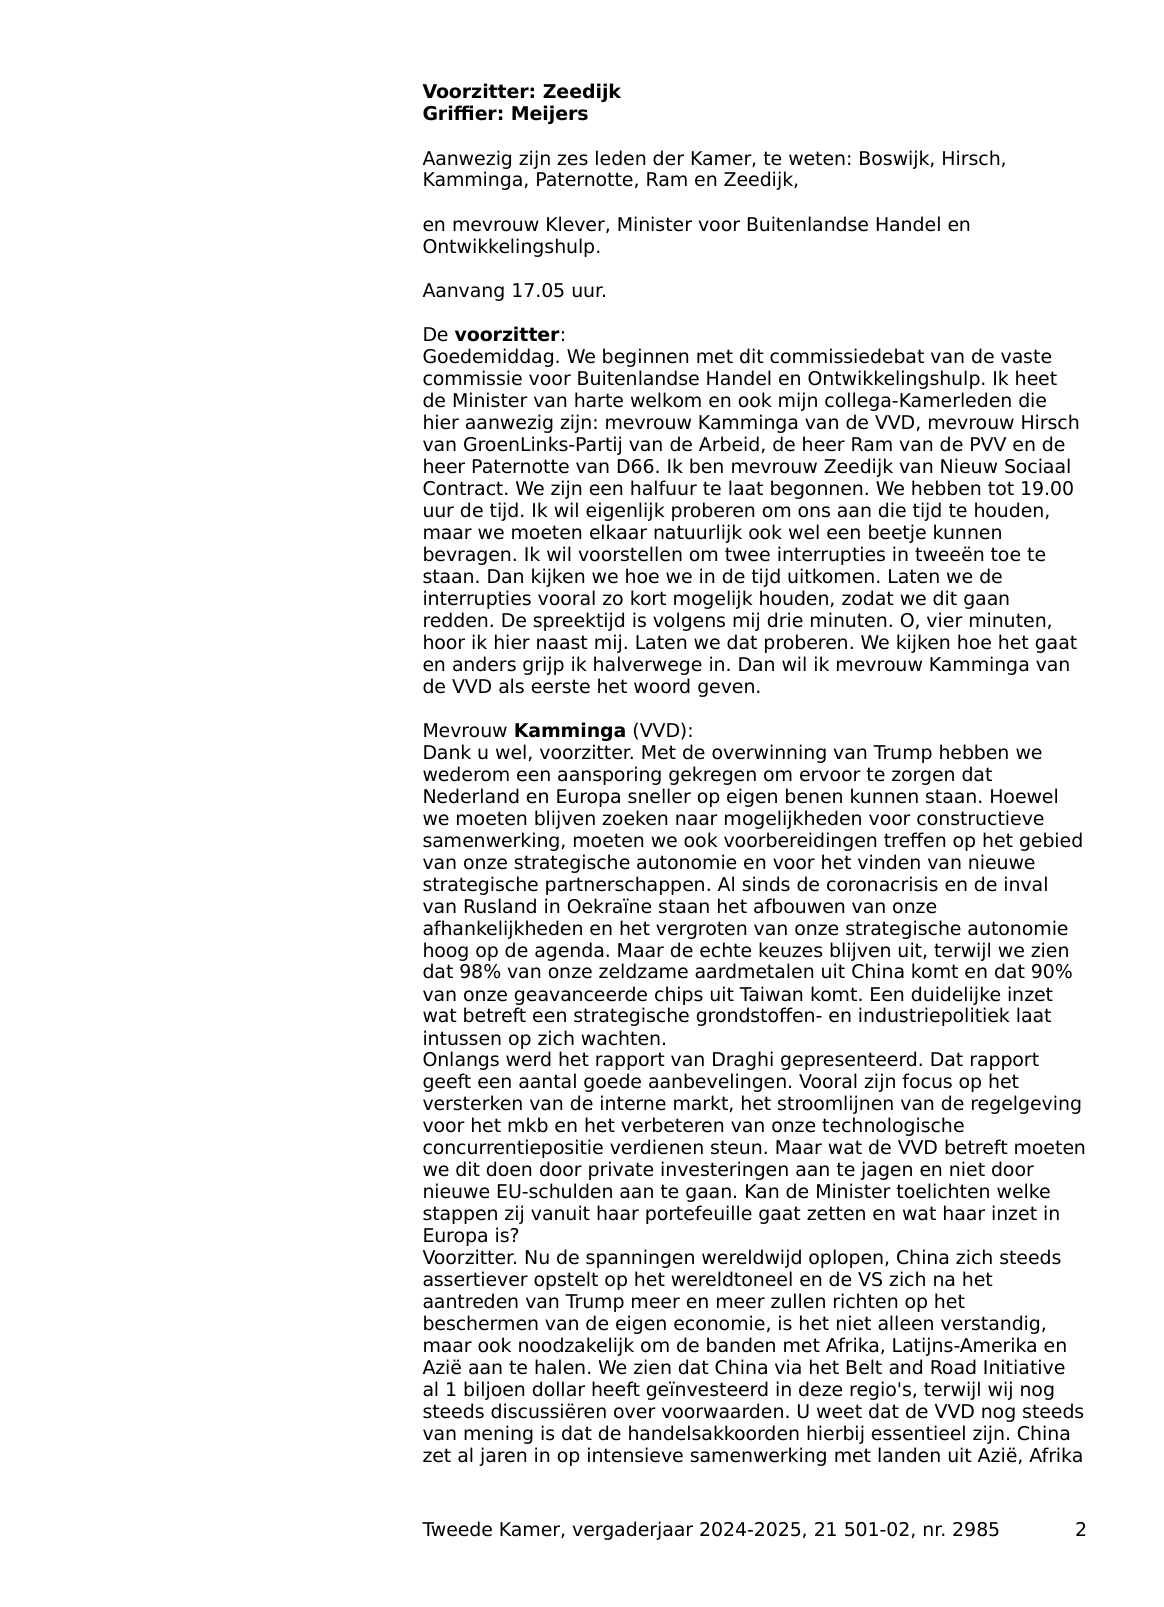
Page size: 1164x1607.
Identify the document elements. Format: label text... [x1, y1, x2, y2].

text Dank u wel, voorzitter. Met de overwinning van Trump hebben we wederom een aansporing gekregen om ervoor te zorgen dat Nederland en Europa sneller op eigen benen kunnen staan. Hoewel we moeten blijven zoeken naar mogelijkheden voor constructieve samenwerking, moeten we ook voorbereidingen treffen op het gebied van onze strategische autonomie en voor het vinden van nieuwe strategische partnerschappen. Al sinds de coronacrisis en de inval van Rusland in Oekraïne staan het afbouwen van onze afhankelijkheden en het vergroten van onze strategische autonomie hoog op de agenda. Maar de echte keuzes blijven uit, terwijl we zien dat 98% van onze zeldzame aardmetalen uit China komt en dat 90% van onze geavanceerde chips uit Taiwan komt. Een duidelijke inzet wat betreft een strategische grondstoffen- en industriepolitiek laat intussen op zich wachten. [422, 742, 1087, 1049]
text Griffier: Meijers [422, 103, 1087, 125]
text Aanvang 17.05 uur. [422, 280, 1087, 302]
text Voorzitter. Nu de spanningen wereldwijd oplopen, China zich steeds assertiever opstelt op het wereldtoneel en de VS zich na het aantreden van Trump meer en meer zullen richten op het beschermen van de eigen economie, is het niet alleen verstandig, maar ook noodzakelijk om de banden met Afrika, Latijns-Amerika en Azië aan te halen. We zien dat China via het Belt and Road Initiative al 1 biljoen dollar heeft geïnvesteerd in deze regio's, terwijl wij nog steeds discussiëren over voorwaarden. U weet dat de VVD nog steeds van mening is dat de handelsakkoorden hierbij essentieel zijn. China zet al jaren in op intensieve samenwerking met landen uit Azië, Afrika [422, 1247, 1087, 1467]
text De voorzitter: [422, 324, 1087, 346]
text Goedemiddag. We beginnen met dit commissiedebat van de vaste commissie voor Buitenlandse Handel en Ontwikkelingshulp. Ik heet de Minister van harte welkom en ook mijn collega-Kamerleden die hier aanwezig zijn: mevrouw Kamminga van de VVD, mevrouw Hirsch van GroenLinks-Partij van de Arbeid, de heer Ram van de PVV en de heer Paternotte van D66. Ik ben mevrouw Zeedijk van Nieuw Sociaal Contract. We zijn een halfuur te laat begonnen. We hebben tot 19.00 uur de tijd. Ik wil eigenlijk proberen om ons aan die tijd te houden, maar we moeten elkaar natuurlijk ook wel een beetje kunnen bevragen. Ik wil voorstellen om twee interrupties in tweeën toe te staan. Dan kijken we hoe we in de tijd uitkomen. Laten we de interrupties vooral zo kort mogelijk houden, zodat we dit gaan redden. De spreektijd is volgens mij drie minuten. O, vier minuten, hoor ik hier naast mij. Laten we dat proberen. We kijken hoe het gaat en anders grijp ik halverwege in. Dan wil ik mevrouw Kamminga van de VVD als eerste het woord geven. [422, 346, 1087, 697]
text Onlangs werd het rapport van Draghi gepresenteerd. Dat rapport geeft een aantal goede aanbevelingen. Vooral zijn focus op het versterken van de interne markt, het stroomlijnen van de regelgeving voor het mkb en het verbeteren van onze technologische concurrentiepositie verdienen steun. Maar wat de VVD betreft moeten we dit doen door private investeringen aan te jagen en niet door nieuwe EU-schulden aan te gaan. Kan de Minister toelichten welke stappen zij vanuit haar portefeuille gaat zetten en wat haar inzet in Europa is? [422, 1049, 1087, 1247]
text Mevrouw Kamminga (VVD): [422, 720, 1087, 742]
text Aanwezig zijn zes leden der Kamer, te weten: Boswijk, Hirsch, Kamminga, Paternotte, Ram en Zeedijk, [422, 147, 1087, 191]
text en mevrouw Klever, Minister voor Buitenlandse Handel en Ontwikkelingshulp. [422, 213, 1087, 257]
text Voorzitter: Zeedijk [422, 81, 1087, 103]
